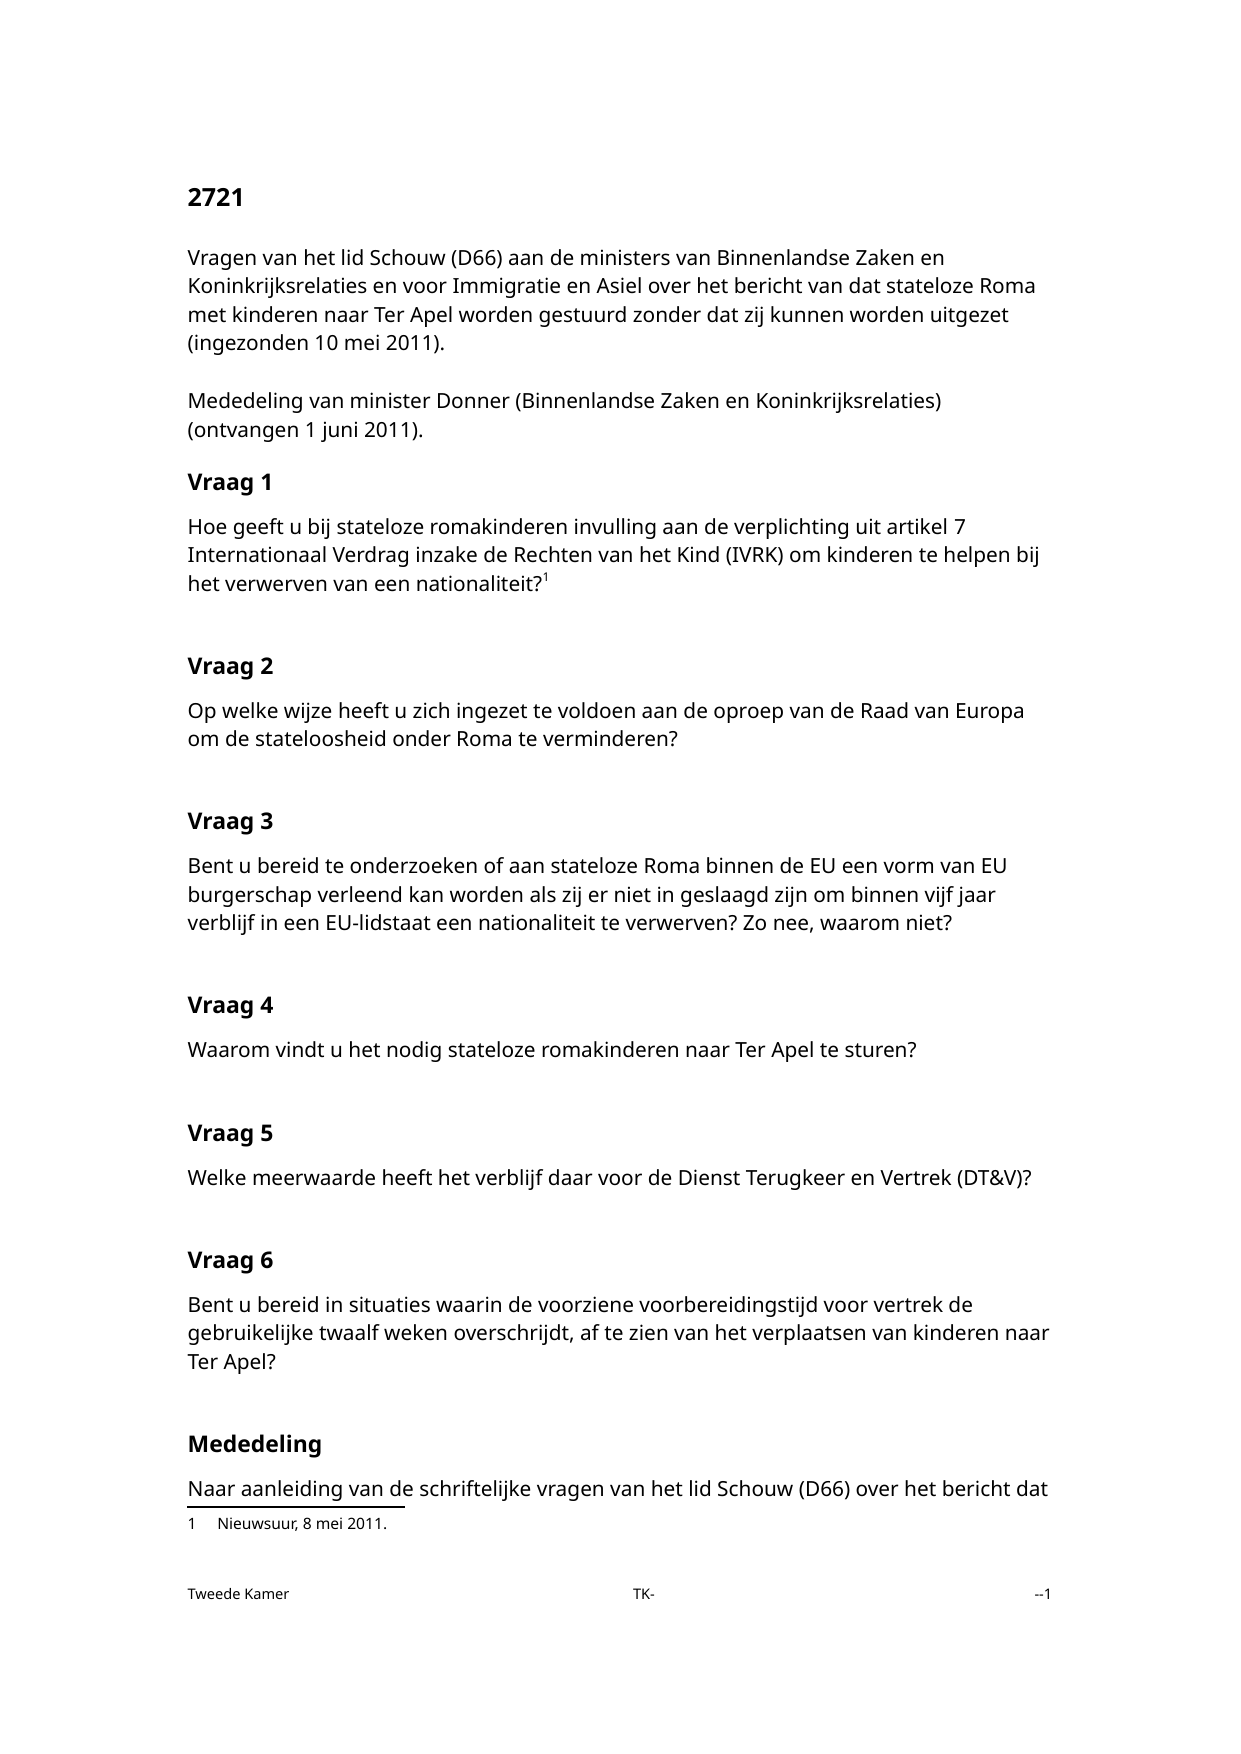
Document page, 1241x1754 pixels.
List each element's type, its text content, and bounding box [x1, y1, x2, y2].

text Mededeling van minister Donner (Binnenlandse Zaken en Koninkrijksrelaties) (ontvangen 1 juni 2011). [187, 386, 1053, 443]
text Bent u bereid in situaties waarin de voorziene voorbereidingstijd voor vertrek de gebruikelijke twaalf weken overschrijdt, af te zien van het verplaatsen van kinderen naar Ter Apel? [187, 1290, 1053, 1375]
text Welke meerwaarde heeft het verblijf daar voor de Dienst Terugkeer en Vertrek (DT&V)? [187, 1163, 1053, 1191]
subtitle Vraag 2 [187, 650, 1053, 681]
subtitle Vraag 4 [187, 989, 1053, 1021]
subtitle Vraag 1 [187, 466, 1053, 497]
text Op welke wijze heeft u zich ingezet te voldoen aan de oproep van de Raad van Europa om de stateloosheid onder Roma te verminderen? [187, 696, 1053, 753]
text Waarom vindt u het nodig stateloze romakinderen naar Ter Apel te sturen? [187, 1036, 1053, 1064]
text 2721 [187, 179, 1053, 213]
text Nieuwsuur, 8 mei 2011. [187, 1506, 1053, 1534]
subtitle Vraag 5 [187, 1117, 1053, 1148]
text Vragen van het lid Schouw (D66) aan de ministers van Binnenlandse Zaken en Koninkrijksrelaties en voor Immigratie en Asiel over het bericht van dat stateloze Roma met kinderen naar Ter Apel worden gestuurd zonder dat zij kunnen worden uitgezet (ingezonden 10 mei 2011). [187, 243, 1053, 357]
text Bent u bereid te onderzoeken of aan stateloze Roma binnen de EU een vorm van EU burgerschap verleend kan worden als zij er niet in geslaagd zijn om binnen vijf jaar verblijf in een EU-lidstaat een nationaliteit te verwerven? Zo nee, waarom niet? [187, 852, 1053, 937]
subtitle Vraag 6 [187, 1244, 1053, 1275]
subtitle Vraag 3 [187, 805, 1053, 837]
text Hoe geeft u bij stateloze romakinderen invulling aan de verplichting uit artikel 7 Internationaal Verdrag inzake de Rechten van het Kind (IVRK) om kinderen te helpen bij het verwerven van een nationaliteit? [187, 512, 1053, 597]
